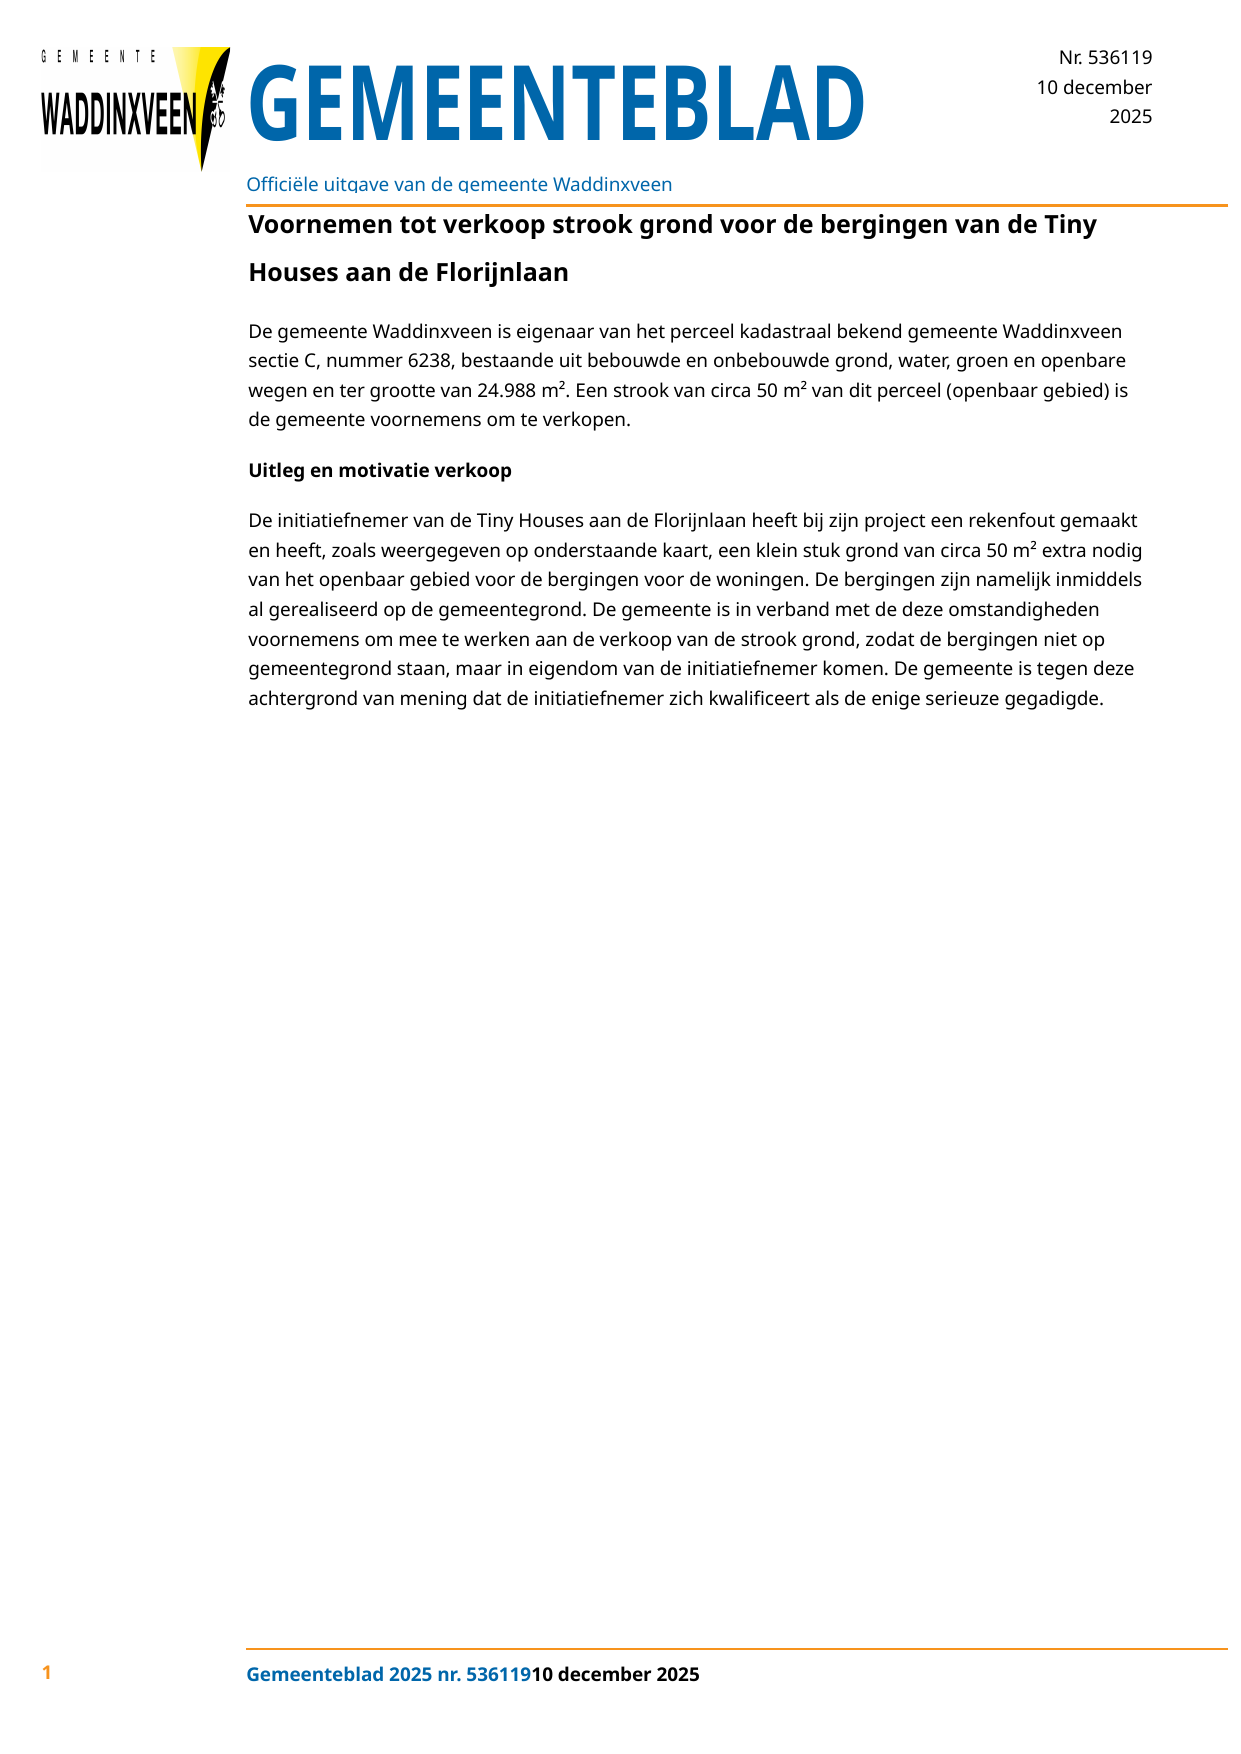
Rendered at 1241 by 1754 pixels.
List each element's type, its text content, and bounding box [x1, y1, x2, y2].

text De gemeente Waddinxveen is eigenaar van het perceel kadastraal bekend gemeente Waddinxveen sectie C, nummer 6238, bestaande uit bebouwde en onbebouwde grond, water, groen en openbare wegen en ter grootte van 24.988 m². Een strook van circa 50 m² van dit perceel (openbaar gebied) is de gemeente voornemens om te verkopen. [248, 318, 1152, 432]
text Voornemen tot verkoop strook grond voor de bergingen van de Tiny Houses aan de Florijnlaan [248, 207, 1152, 288]
text De initiatiefnemer van de Tiny Houses aan de Florijnlaan heeft bij zijn project een rekenfout gemaakt en heeft, zoals weergegeven op onderstaande kaart, een klein stuk grond van circa 50 m² extra nodig van het openbaar gebied voor de bergingen voor de woningen. De bergingen zijn namelijk inmiddels al gerealiseerd op de gemeentegrond. De gemeente is in verband met de deze omstandigheden voornemens om mee te werken aan de verkoop van de strook grond, zodat de bergingen niet op gemeentegrond staan, maar in eigendom van de initiatiefnemer komen. De gemeente is tegen deze achtergrond van mening dat de initiatiefnemer zich kwalificeert als de enige serieuze gegadigde. [248, 507, 1152, 711]
picture [41, 47, 231, 172]
text Uitleg en motivatie verkoop [248, 457, 1152, 483]
